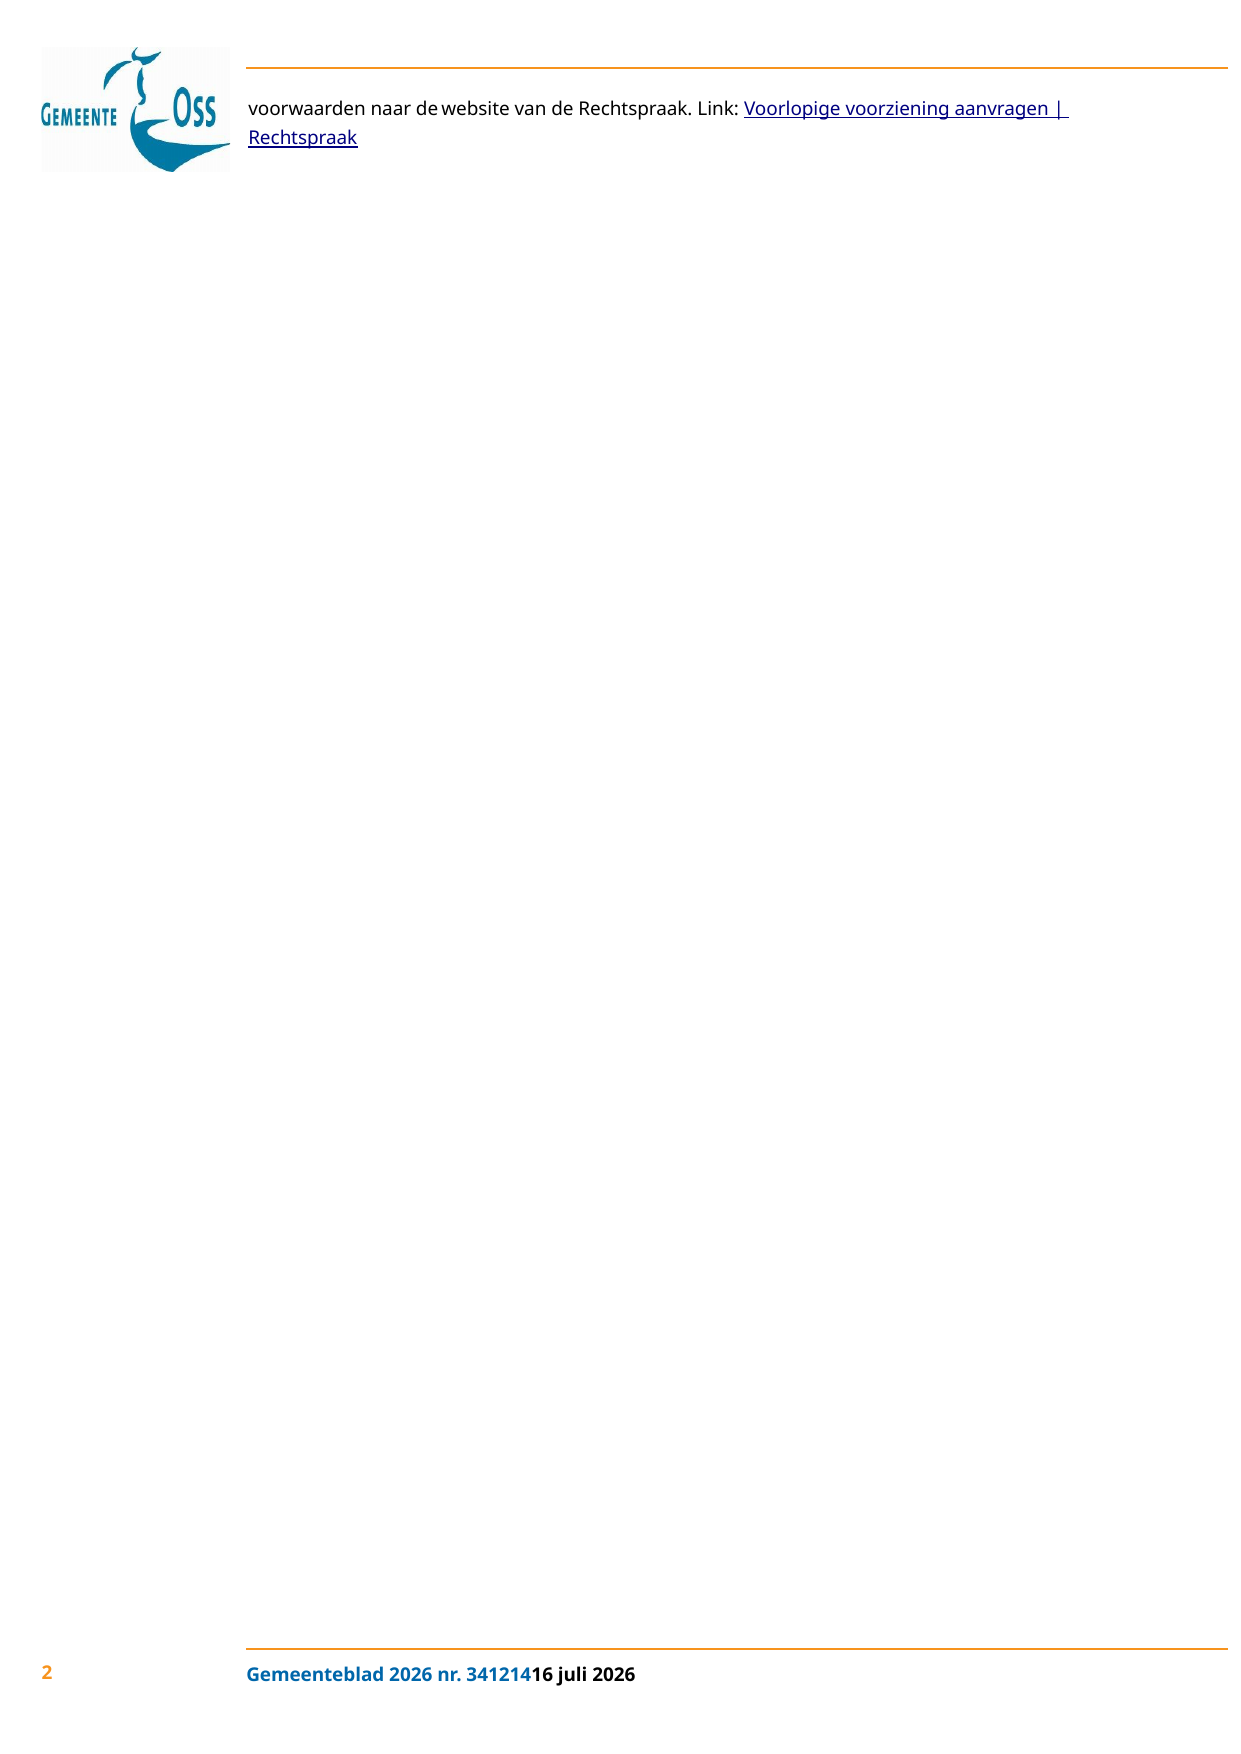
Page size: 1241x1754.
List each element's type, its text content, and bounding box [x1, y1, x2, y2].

picture [41, 47, 231, 172]
text voorwaarden naar de website van de Rechtspraak. Link: Voorlopige voorziening aanvragen | Rechtspraak [248, 95, 1152, 150]
